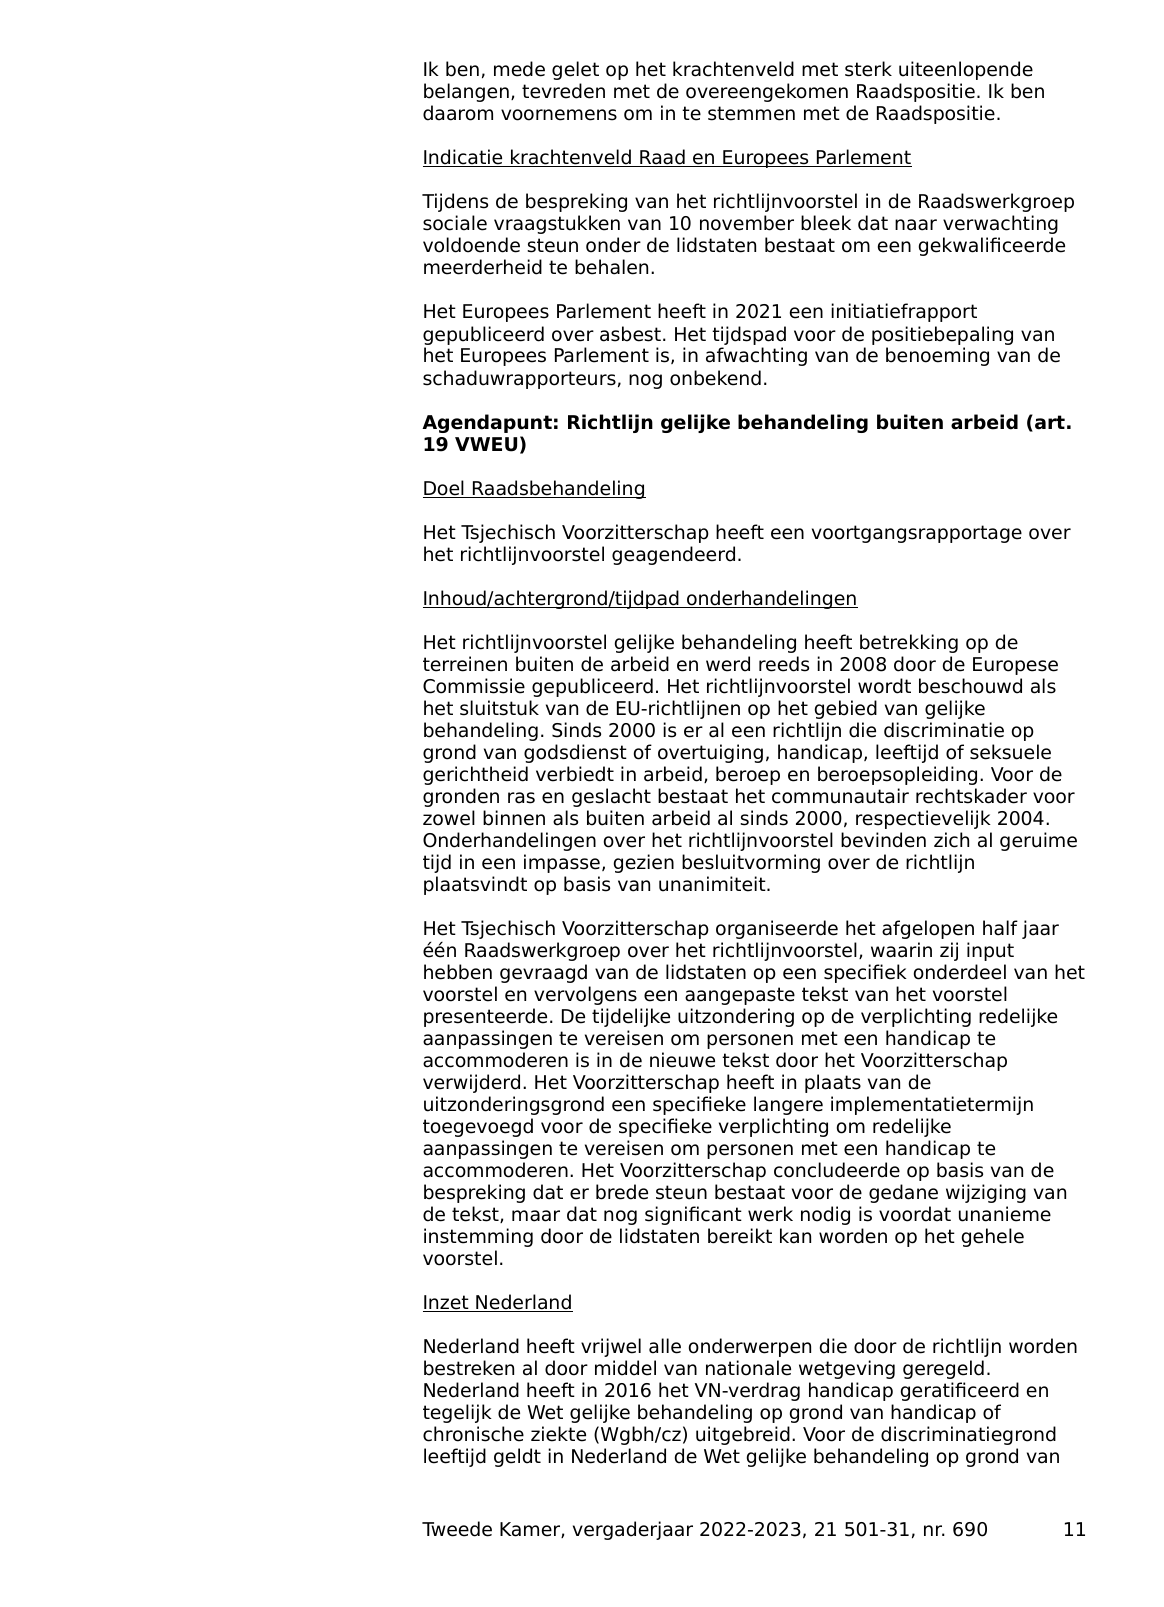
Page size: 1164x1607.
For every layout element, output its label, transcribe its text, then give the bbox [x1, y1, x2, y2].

text Ik ben, mede gelet op het krachtenveld met sterk uiteenlopende belangen, tevreden met de overeengekomen Raadspositie. Ik ben daarom voornemens om in te stemmen met de Raadspositie. [422, 59, 1087, 125]
text Het Tsjechisch Voorzitterschap organiseerde het afgelopen half jaar één Raadswerkgroep over het richtlijnvoorstel, waarin zij input hebben gevraagd van de lidstaten op een specifiek onderdeel van het voorstel en vervolgens een aangepaste tekst van het voorstel presenteerde. De tijdelijke uitzondering op de verplichting redelijke aanpassingen te vereisen om personen met een handicap te accommoderen is in de nieuwe tekst door het Voorzitterschap verwijderd. Het Voorzitterschap heeft in plaats van de uitzonderingsgrond een specifieke langere implementatietermijn toegevoegd voor de specifieke verplichting om redelijke aanpassingen te vereisen om personen met een handicap te accommoderen. Het Voorzitterschap concludeerde op basis van de bespreking dat er brede steun bestaat voor de gedane wijziging van de tekst, maar dat nog significant werk nodig is voordat unanieme instemming door de lidstaten bereikt kan worden op het gehele voorstel. [422, 918, 1087, 1270]
text Het richtlijnvoorstel gelijke behandeling heeft betrekking op de terreinen buiten de arbeid en werd reeds in 2008 door de Europese Commissie gepubliceerd. Het richtlijnvoorstel wordt beschouwd als het sluitstuk van de EU-richtlijnen op het gebied van gelijke behandeling. Sinds 2000 is er al een richtlijn die discriminatie op grond van godsdienst of overtuiging, handicap, leeftijd of seksuele gerichtheid verbiedt in arbeid, beroep en beroepsopleiding. Voor de gronden ras en geslacht bestaat het communautair rechtskader voor zowel binnen als buiten arbeid al sinds 2000, respectievelijk 2004. Onderhandelingen over het richtlijnvoorstel bevinden zich al geruime tijd in een impasse, gezien besluitvorming over de richtlijn plaatsvindt op basis van unanimiteit. [422, 632, 1087, 896]
text Het Tsjechisch Voorzitterschap heeft een voortgangsrapportage over het richtlijnvoorstel geagendeerd. [422, 522, 1087, 566]
subtitle Indicatie krachtenveld Raad en Europees Parlement [422, 147, 1087, 169]
text Tijdens de bespreking van het richtlijnvoorstel in de Raadswerkgroep sociale vraagstukken van 10 november bleek dat naar verwachting voldoende steun onder de lidstaten bestaat om een gekwalificeerde meerderheid te behalen. [422, 191, 1087, 279]
subtitle Inzet Nederland [422, 1292, 1087, 1314]
subtitle Doel Raadsbehandeling [422, 478, 1087, 500]
subtitle Agendapunt: Richtlijn gelijke behandeling buiten arbeid (art. 19 VWEU) [422, 412, 1087, 456]
text Het Europees Parlement heeft in 2021 een initiatiefrapport gepubliceerd over asbest. Het tijdspad voor de positiebepaling van het Europees Parlement is, in afwachting van de benoeming van de schaduwrapporteurs, nog onbekend. [422, 301, 1087, 389]
subtitle Inhoud/achtergrond/tijdpad onderhandelingen [422, 588, 1087, 610]
text Nederland heeft vrijwel alle onderwerpen die door de richtlijn worden bestreken al door middel van nationale wetgeving geregeld. Nederland heeft in 2016 het VN-verdrag handicap geratificeerd en tegelijk de Wet gelijke behandeling op grond van handicap of chronische ziekte (Wgbh/cz) uitgebreid. Voor de discriminatiegrond leeftijd geldt in Nederland de Wet gelijke behandeling op grond van [422, 1336, 1087, 1468]
